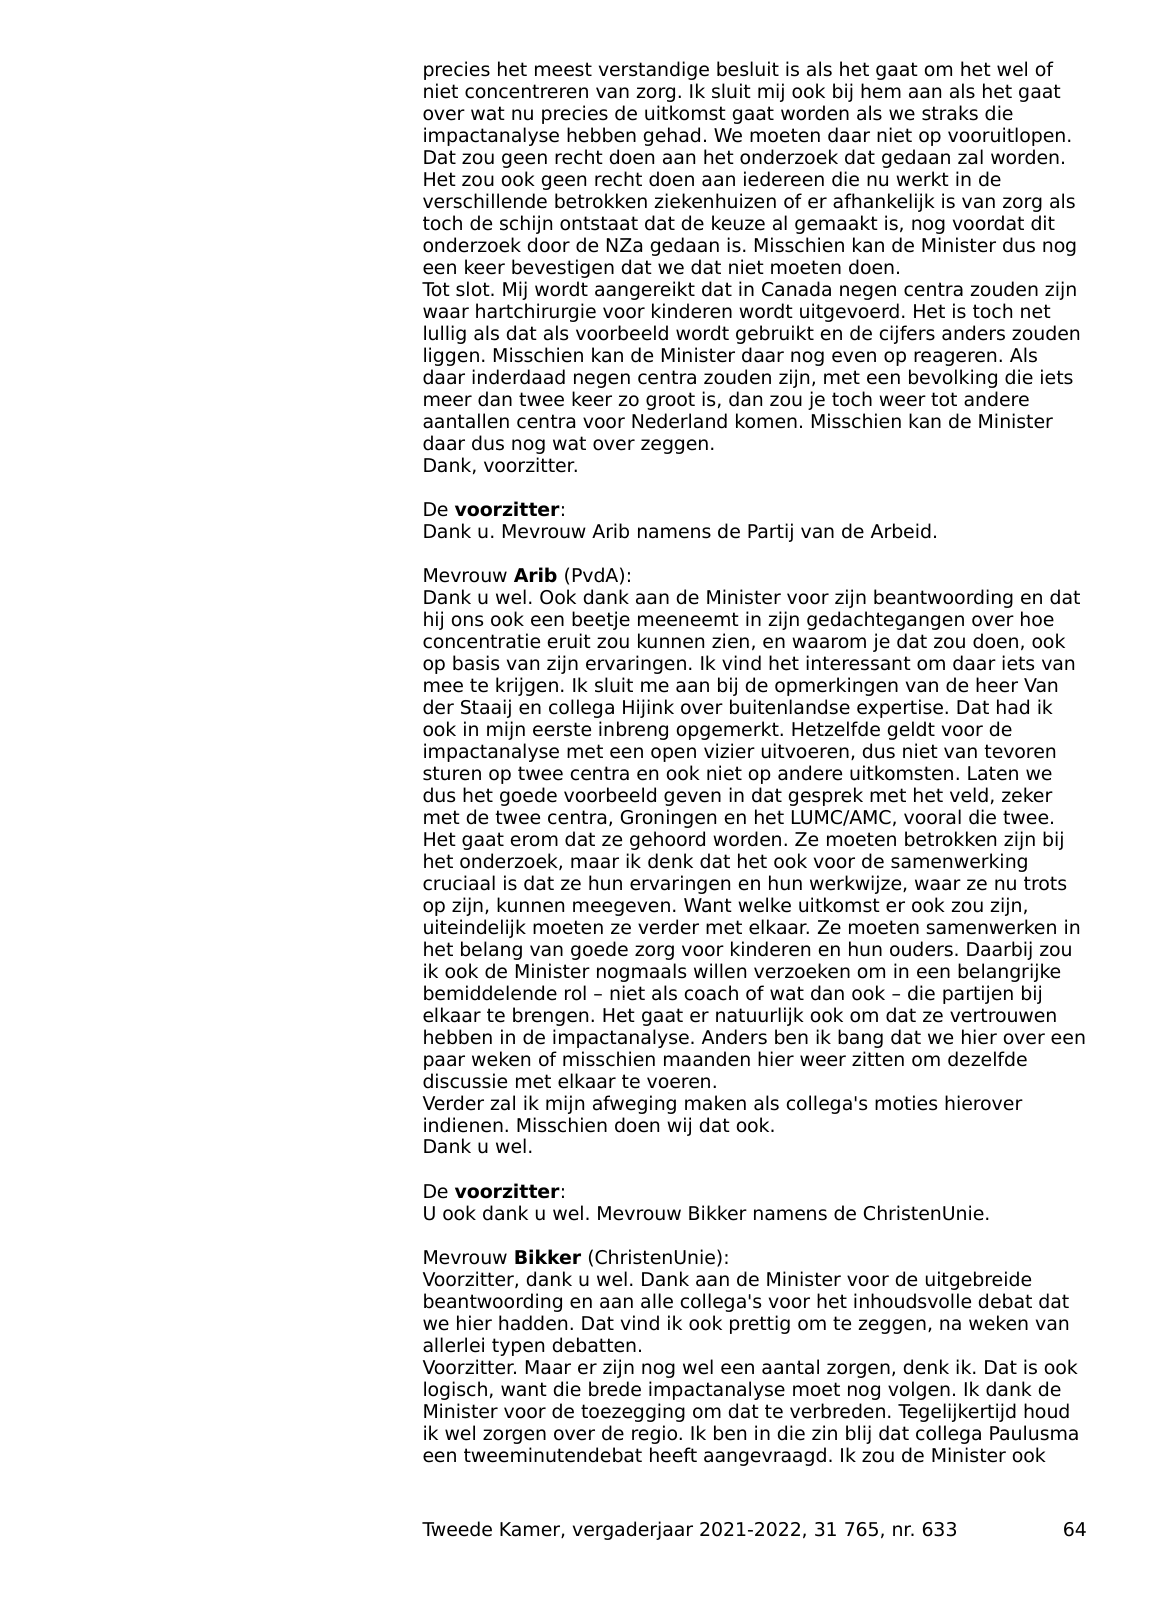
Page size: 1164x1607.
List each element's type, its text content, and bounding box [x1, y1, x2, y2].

text Dank u. Mevrouw Arib namens de Partij van de Arbeid. [422, 521, 1087, 543]
text De voorzitter: [422, 1181, 1087, 1203]
text Verder zal ik mijn afweging maken als collega's moties hierover indienen. Misschien doen wij dat ook. [422, 1092, 1087, 1136]
text Voorzitter, dank u wel. Dank aan de Minister voor de uitgebreide beantwoording en aan alle collega's voor het inhoudsvolle debat dat we hier hadden. Dat vind ik ook prettig om te zeggen, na weken van allerlei typen debatten. [422, 1269, 1087, 1357]
text Dank u wel. Ook dank aan de Minister voor zijn beantwoording en dat hij ons ook een beetje meeneemt in zijn gedachtegangen over hoe concentratie eruit zou kunnen zien, en waarom je dat zou doen, ook op basis van zijn ervaringen. Ik vind het interessant om daar iets van mee te krijgen. Ik sluit me aan bij de opmerkingen van de heer Van der Staaij en collega Hijink over buitenlandse expertise. Dat had ik ook in mijn eerste inbreng opgemerkt. Hetzelfde geldt voor de impactanalyse met een open vizier uitvoeren, dus niet van tevoren sturen op twee centra en ook niet op andere uitkomsten. Laten we dus het goede voorbeeld geven in dat gesprek met het veld, zeker met de twee centra, Groningen en het LUMC/AMC, vooral die twee. Het gaat erom dat ze gehoord worden. Ze moeten betrokken zijn bij het onderzoek, maar ik denk dat het ook voor de samenwerking cruciaal is dat ze hun ervaringen en hun werkwijze, waar ze nu trots op zijn, kunnen meegeven. Want welke uitkomst er ook zou zijn, uiteindelijk moeten ze verder met elkaar. Ze moeten samenwerken in het belang van goede zorg voor kinderen en hun ouders. Daarbij zou ik ook de Minister nogmaals willen verzoeken om in een belangrijke bemiddelende rol – niet als coach of wat dan ook – die partijen bij elkaar te brengen. Het gaat er natuurlijk ook om dat ze vertrouwen hebben in de impactanalyse. Anders ben ik bang dat we hier over een paar weken of misschien maanden hier weer zitten om dezelfde discussie met elkaar te voeren. [422, 587, 1087, 1092]
text De voorzitter: [422, 499, 1087, 521]
text Tot slot. Mij wordt aangereikt dat in Canada negen centra zouden zijn waar hartchirurgie voor kinderen wordt uitgevoerd. Het is toch net lullig als dat als voorbeeld wordt gebruikt en de cijfers anders zouden liggen. Misschien kan de Minister daar nog even op reageren. Als daar inderdaad negen centra zouden zijn, met een bevolking die iets meer dan twee keer zo groot is, dan zou je toch weer tot andere aantallen centra voor Nederland komen. Misschien kan de Minister daar dus nog wat over zeggen. [422, 279, 1087, 455]
text Voorzitter. Maar er zijn nog wel een aantal zorgen, denk ik. Dat is ook logisch, want die brede impactanalyse moet nog volgen. Ik dank de Minister voor de toezegging om dat te verbreden. Tegelijkertijd houd ik wel zorgen over de regio. Ik ben in die zin blij dat collega Paulusma een tweeminutendebat heeft aangevraagd. Ik zou de Minister ook [422, 1357, 1087, 1467]
text U ook dank u wel. Mevrouw Bikker namens de ChristenUnie. [422, 1203, 1087, 1224]
text Dank, voorzitter. [422, 455, 1087, 477]
text Mevrouw Arib (PvdA): [422, 565, 1087, 587]
text Dank u wel. [422, 1136, 1087, 1158]
text precies het meest verstandige besluit is als het gaat om het wel of niet concentreren van zorg. Ik sluit mij ook bij hem aan als het gaat over wat nu precies de uitkomst gaat worden als we straks die impactanalyse hebben gehad. We moeten daar niet op vooruitlopen. Dat zou geen recht doen aan het onderzoek dat gedaan zal worden. Het zou ook geen recht doen aan iedereen die nu werkt in de verschillende betrokken ziekenhuizen of er afhankelijk is van zorg als toch de schijn ontstaat dat de keuze al gemaakt is, nog voordat dit onderzoek door de NZa gedaan is. Misschien kan de Minister dus nog een keer bevestigen dat we dat niet moeten doen. [422, 59, 1087, 279]
text Mevrouw Bikker (ChristenUnie): [422, 1247, 1087, 1269]
